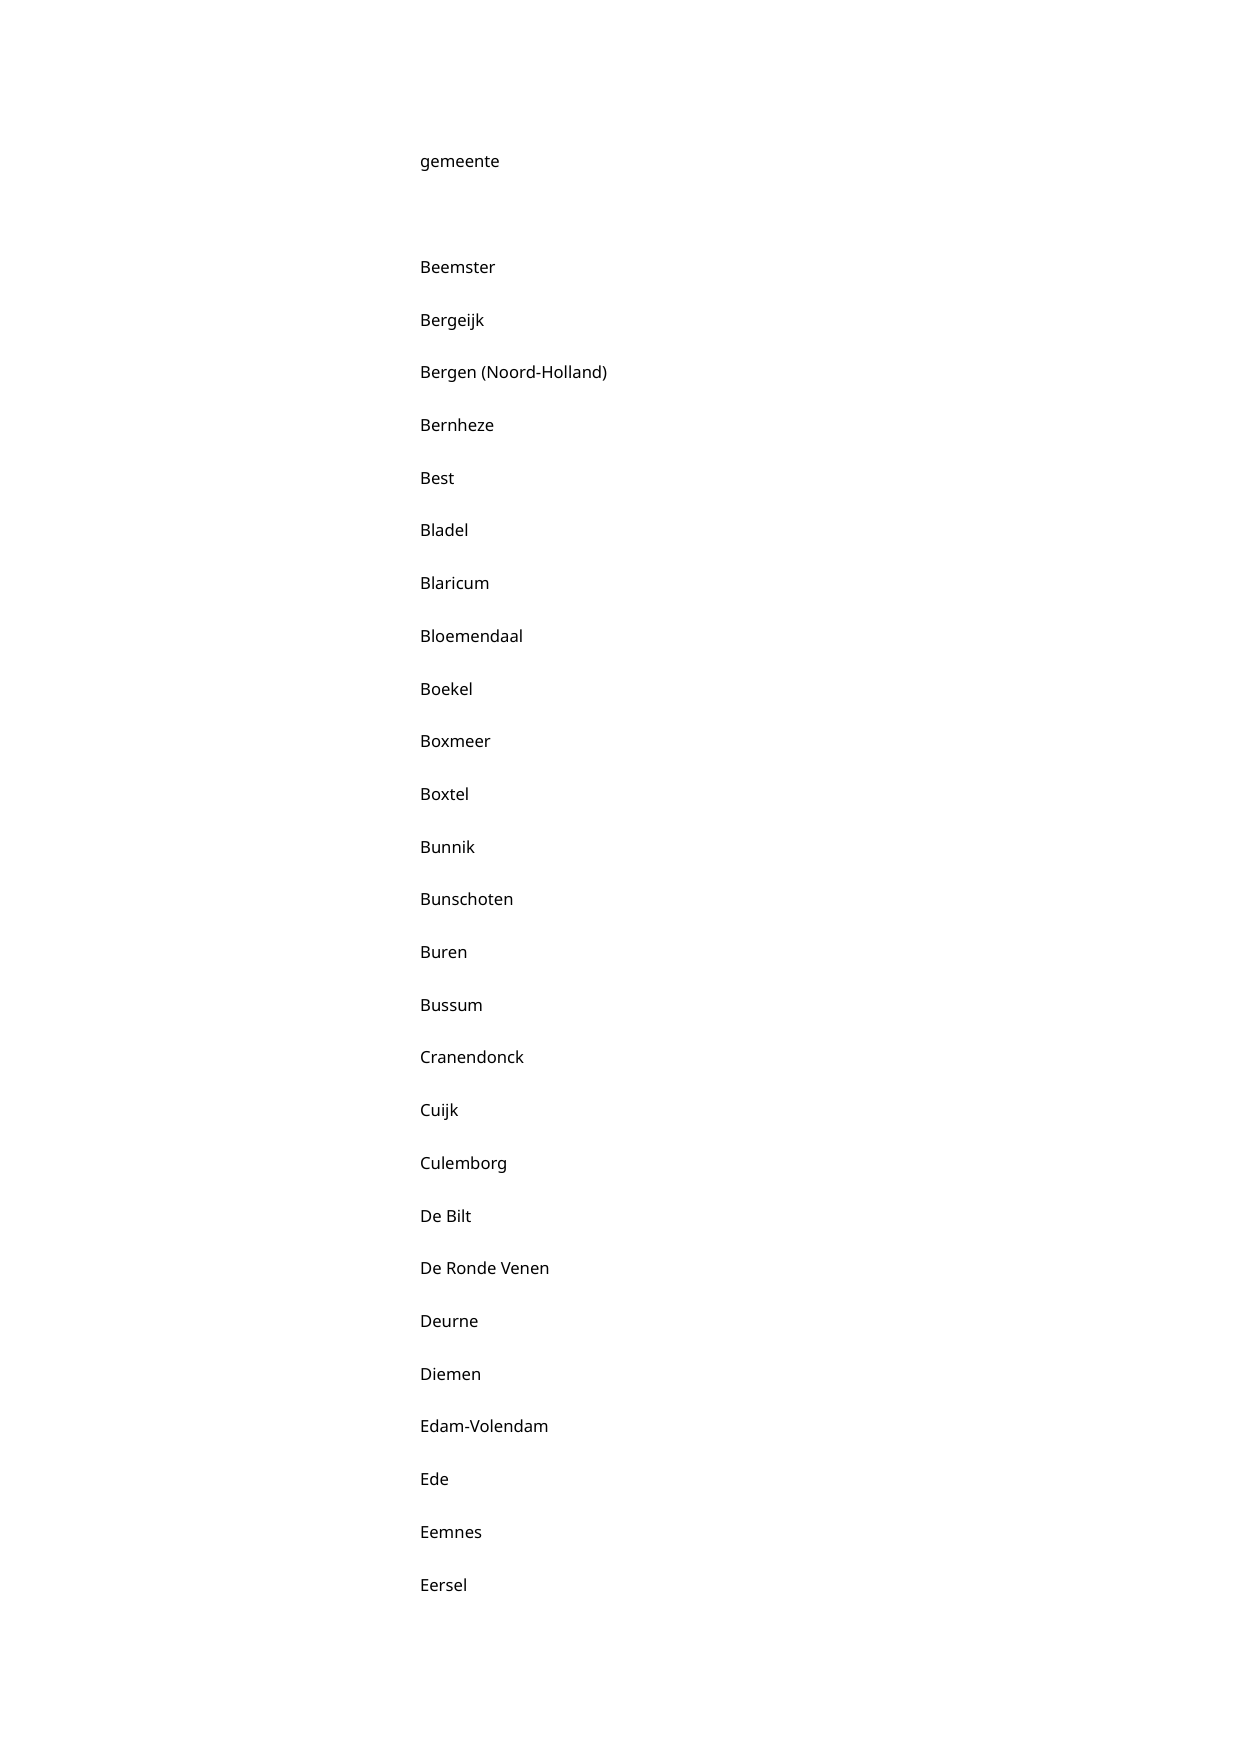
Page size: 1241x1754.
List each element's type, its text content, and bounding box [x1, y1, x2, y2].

table_cell Deurne [420, 1310, 1090, 1362]
table_cell Blaricum [420, 572, 1090, 624]
table_cell Boxmeer [420, 730, 1090, 782]
table_header gemeente [420, 150, 1090, 203]
table_cell Eemnes [420, 1520, 1090, 1573]
table_cell Eersel [420, 1573, 1090, 1596]
table_cell Bussum [420, 993, 1090, 1046]
table_cell Cuijk [420, 1099, 1090, 1151]
table_cell Bergeijk [420, 308, 1090, 361]
table_cell De Ronde Venen [420, 1257, 1090, 1309]
table_cell De Bilt [420, 1204, 1090, 1257]
table_cell Buren [420, 941, 1090, 993]
table_cell Bunnik [420, 835, 1090, 888]
table_cell Bloemendaal [420, 624, 1090, 677]
table_cell Cranendonck [420, 1046, 1090, 1099]
table_cell Bergen (Noord-Holland) [420, 361, 1090, 413]
table_cell Boekel [420, 677, 1090, 730]
table_cell Ede [420, 1468, 1090, 1520]
table_cell Bernheze [420, 414, 1090, 466]
table_cell Best [420, 466, 1090, 519]
table_cell Bunschoten [420, 888, 1090, 941]
table_cell Bladel [420, 519, 1090, 572]
table_cell Beemster [420, 255, 1090, 308]
table_cell Boxtel [420, 783, 1090, 835]
table_cell Edam-Volendam [420, 1415, 1090, 1468]
table_cell Culemborg [420, 1151, 1090, 1204]
table_cell Diemen [420, 1362, 1090, 1415]
table_cell [420, 203, 1090, 255]
